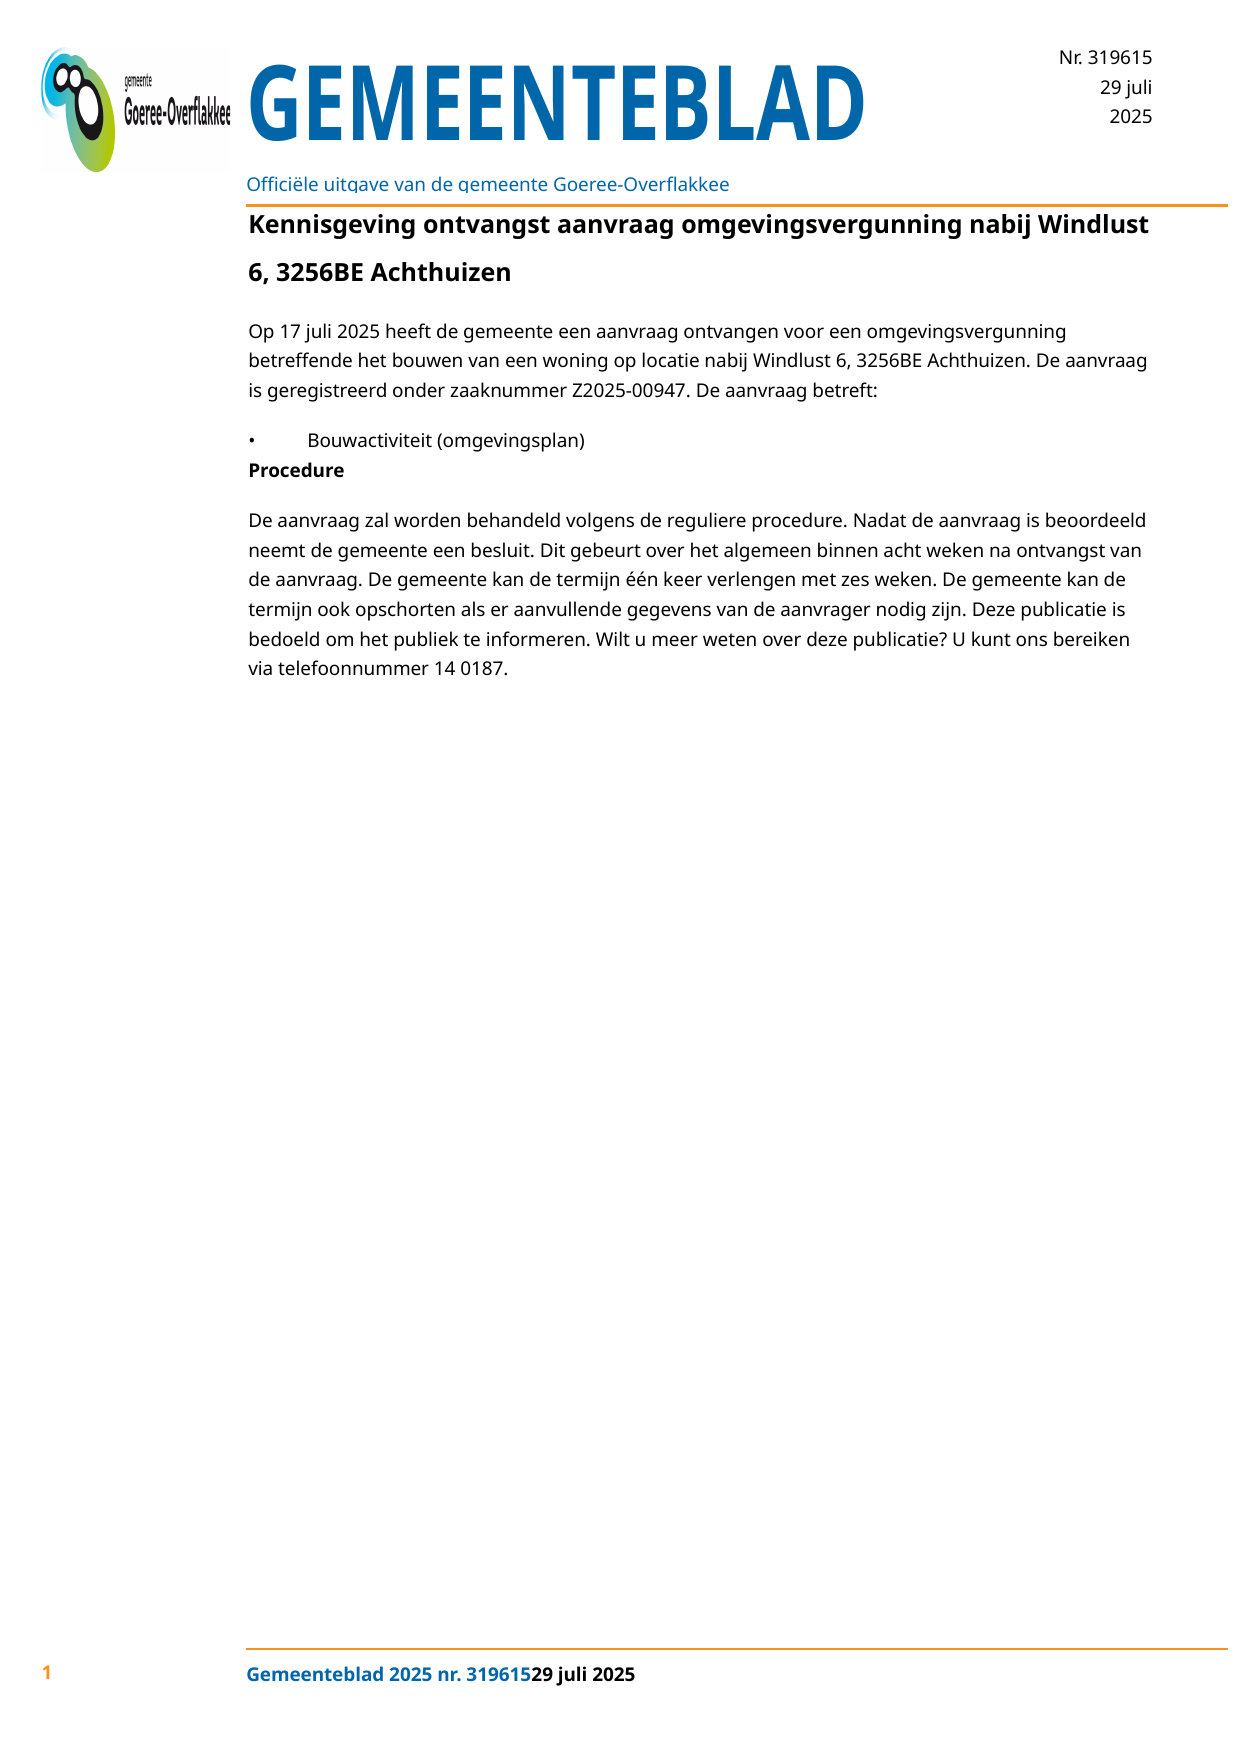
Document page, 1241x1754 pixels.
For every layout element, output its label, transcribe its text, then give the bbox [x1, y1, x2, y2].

list Bouwactiviteit (omgevingsplan) [248, 427, 1152, 453]
text De aanvraag zal worden behandeld volgens de reguliere procedure. Nadat de aanvraag is beoordeeld neemt de gemeente een besluit. Dit gebeurt over het algemeen binnen acht weken na ontvangst van de aanvraag. De gemeente kan de termijn één keer verlengen met zes weken. De gemeente kan de termijn ook opschorten als er aanvullende gegevens van de aanvrager nodig zijn. Deze publicatie is bedoeld om het publiek te informeren. Wilt u meer weten over deze publicatie? U kunt ons bereiken via telefoonnummer 14 0187. [248, 507, 1152, 681]
text Procedure [248, 457, 1152, 483]
text Op 17 juli 2025 heeft de gemeente een aanvraag ontvangen voor een omgevingsvergunning betreffende het bouwen van een woning op locatie nabij Windlust 6, 3256BE Achthuizen. De aanvraag is geregistreerd onder zaaknummer Z2025-00947. De aanvraag betreft: [248, 318, 1152, 403]
text Kennisgeving ontvangst aanvraag omgevingsvergunning nabij Windlust 6, 3256BE Achthuizen [248, 207, 1152, 288]
picture [41, 47, 231, 172]
